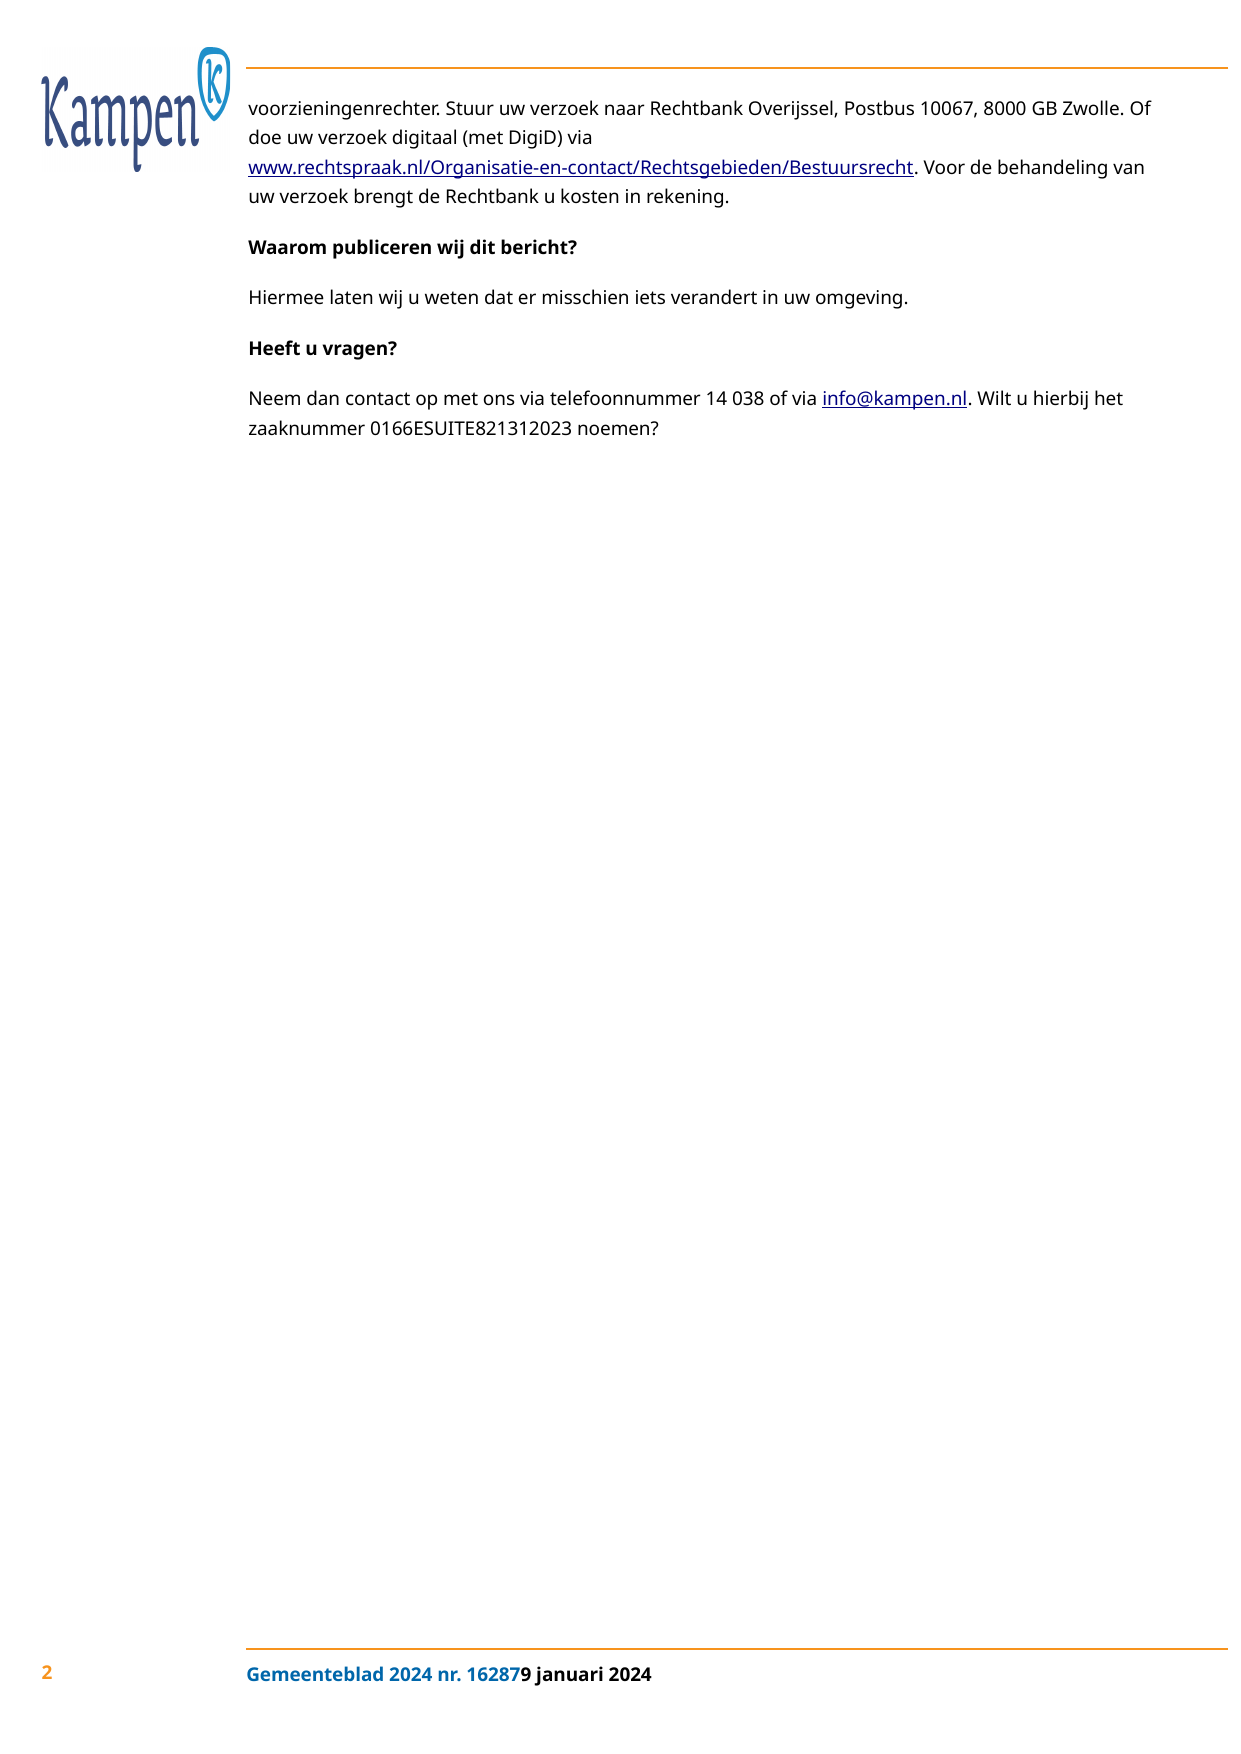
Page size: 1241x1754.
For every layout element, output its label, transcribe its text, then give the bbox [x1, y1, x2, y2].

text Waarom publiceren wij dit bericht? [248, 234, 1152, 260]
picture [41, 47, 231, 172]
text Neem dan contact op met ons via telefoonnummer 14 038 of via info@kampen.nl. Wilt u hierbij het zaaknummer 0166ESUITE821312023 noemen? [248, 385, 1152, 441]
text Hiermee laten wij u weten dat er misschien iets verandert in uw omgeving. [248, 284, 1152, 310]
text Heeft u vragen? [248, 335, 1152, 361]
text voorzieningenrechter. Stuur uw verzoek naar Rechtbank Overijssel, Postbus 10067, 8000 GB Zwolle. Of doe uw verzoek digitaal (met DigiD) via www.rechtspraak.nl/Organisatie-en-contact/Rechtsgebieden/Bestuursrecht. Voor de behandeling van uw verzoek brengt de Rechtbank u kosten in rekening. [248, 95, 1152, 209]
